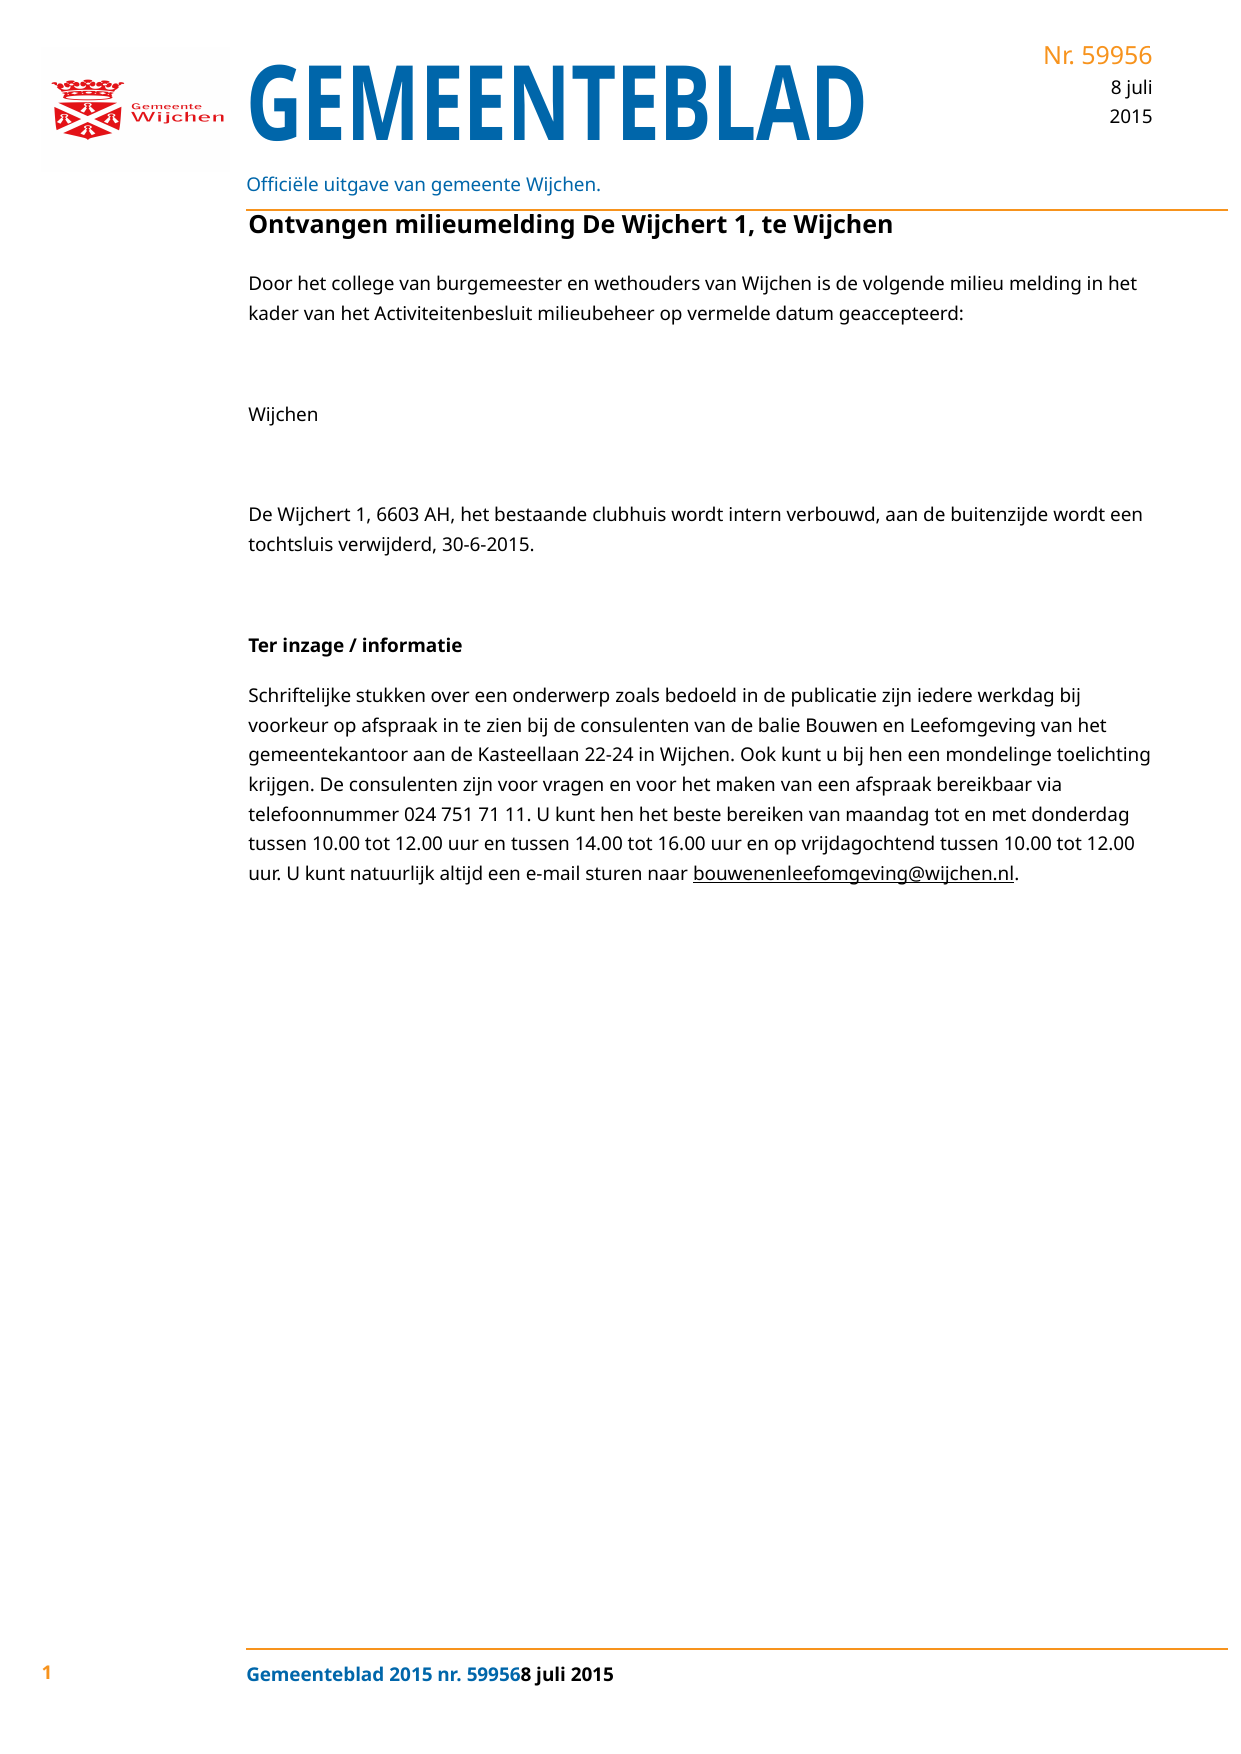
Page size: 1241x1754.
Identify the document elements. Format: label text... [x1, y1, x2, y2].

text Ontvangen milieumelding De Wijchert 1, te Wijchen [248, 211, 1152, 241]
text De Wijchert 1, 6603 AH, het bestaande clubhuis wordt intern verbouwd, aan de buitenzijde wordt een tochtsluis verwijderd, 30-6-2015. [248, 502, 1152, 557]
text Ter inzage / informatie [248, 632, 1152, 658]
text Door het college van burgemeester en wethouders van Wijchen is de volgende milieu melding in het kader van het Activiteitenbesluit milieubeheer op vermelde datum geaccepteerd: [248, 270, 1152, 326]
picture [41, 47, 231, 172]
text Wijchen [248, 401, 1152, 426]
text Schriftelijke stukken over een onderwerp zoals bedoeld in de publicatie zijn iedere werkdag bij voorkeur op afspraak in te zien bij de consulenten van de balie Bouwen en Leefomgeving van het gemeentekantoor aan de Kasteellaan 22-24 in Wijchen. Ook kunt u bij hen een mondelinge toelichting krijgen. De consulenten zijn voor vragen en voor het maken van een afspraak bereikbaar via telefoonnummer 024 751 71 11. U kunt hen het beste bereiken van maandag tot en met donderdag tussen 10.00 tot 12.00 uur en tussen 14.00 tot 16.00 uur en op vrijdagochtend tussen 10.00 tot 12.00 uur. U kunt natuurlijk altijd een e-mail sturen naar bouwenenleefomgeving@wijchen.nl. [248, 682, 1152, 886]
